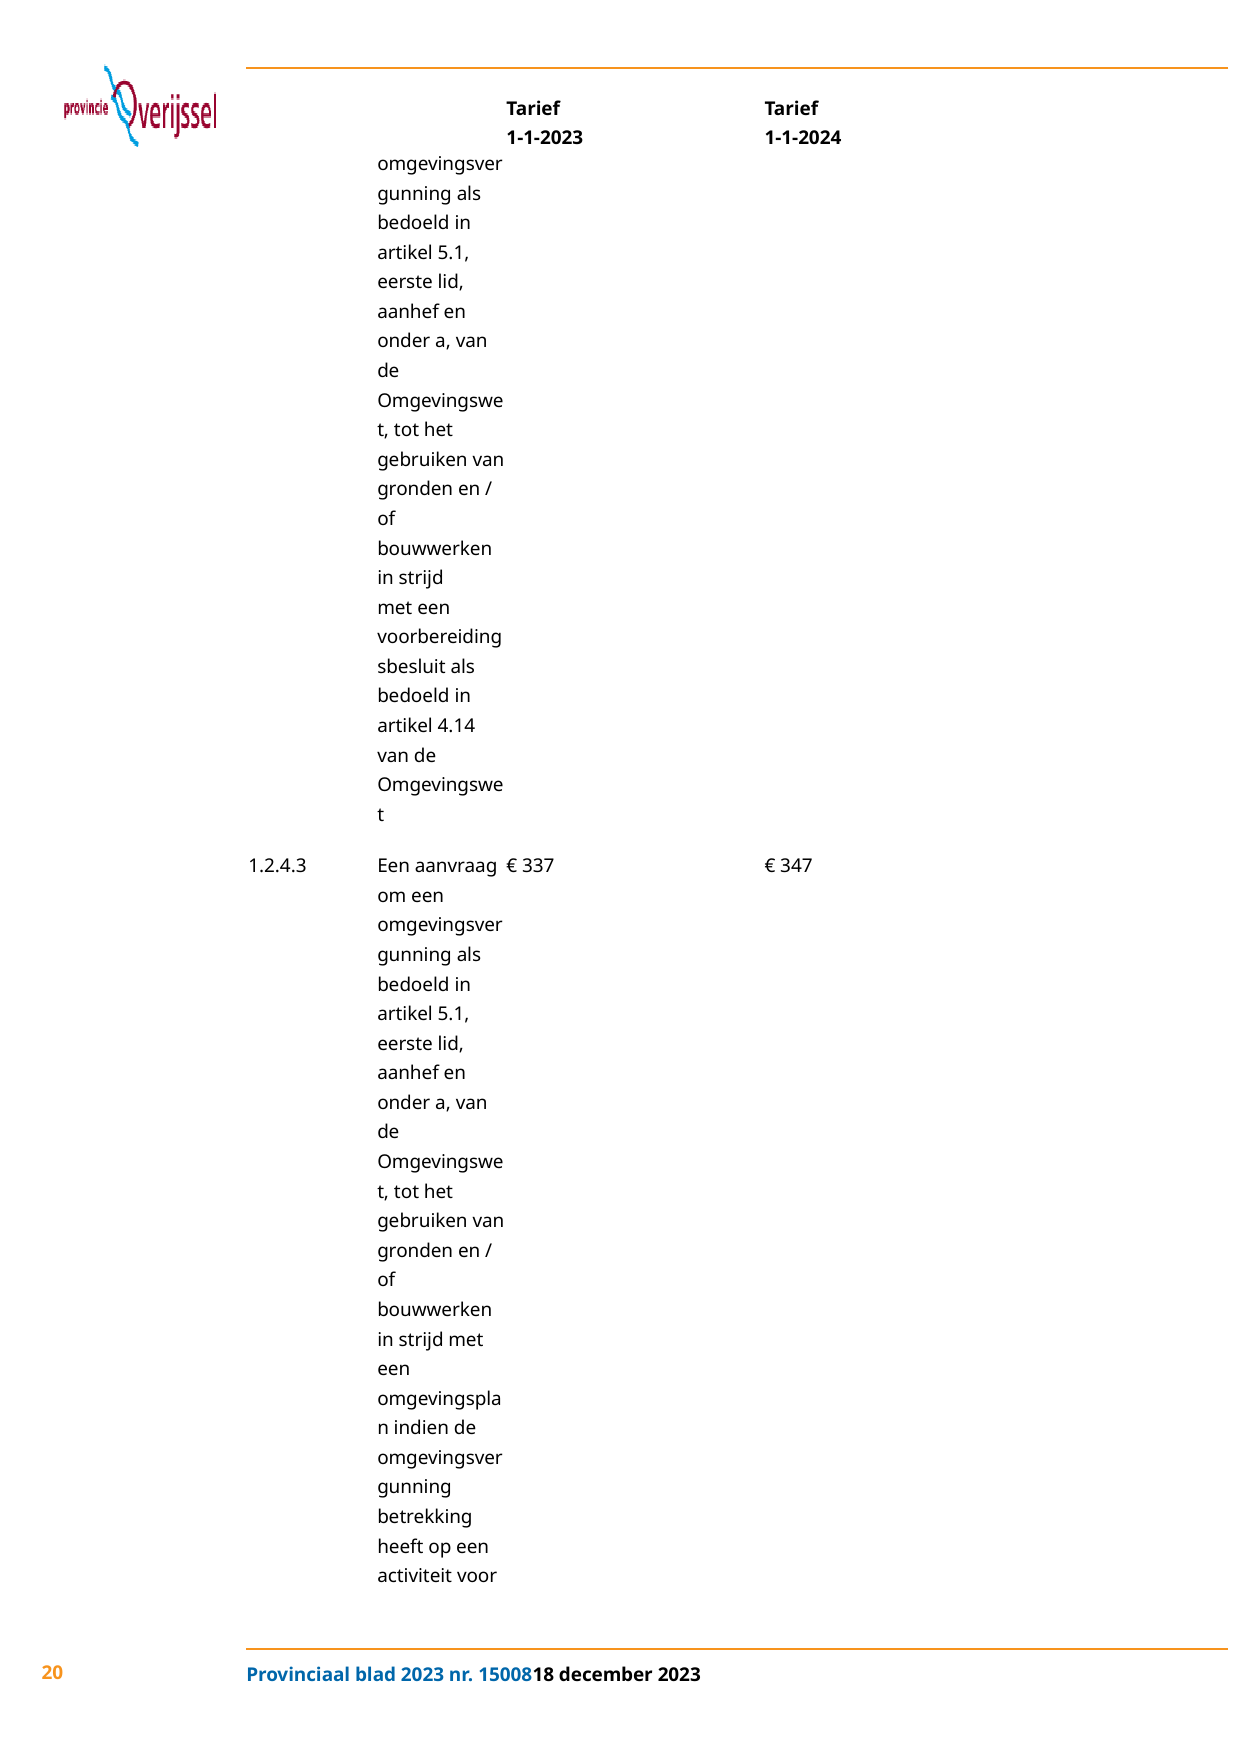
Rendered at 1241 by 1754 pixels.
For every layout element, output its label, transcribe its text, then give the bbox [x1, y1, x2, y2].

picture [41, 47, 231, 172]
table_cell [764, 150, 1022, 827]
table_cell [764, 827, 1022, 852]
table_cell omgevingsvergunning als bedoeld in artikel 5.1, eerste lid, aanhef en onder a, van de Omgevingswet, tot het gebruiken van gronden en / of bouwwerken in strijd met een voorbereidingsbesluit als bedoeld in artikel 4.14 van de Omgevingswet [377, 150, 506, 827]
table_cell € 347 [764, 853, 1022, 1588]
table_cell [377, 827, 506, 852]
table_header Tarief 1-1-2024 [764, 95, 1022, 150]
table_cell [1023, 827, 1152, 852]
table_cell 1.2.4.3 [248, 853, 377, 1588]
table_header Tarief 1-1-2023 [506, 95, 764, 150]
table_cell [506, 827, 764, 852]
table_cell [506, 150, 764, 827]
table_cell Een aanvraag om een omgevingsvergunning als bedoeld in artikel 5.1, eerste lid, aanhef en onder a, van de Omgevingswet, tot het gebruiken van gronden en / of bouwwerken in strijd met een omgevingsplan indien de omgevingsvergunning betrekking heeft op een activiteit voor [377, 853, 506, 1588]
table_cell € 337 [506, 853, 764, 1588]
table_header [1023, 95, 1152, 150]
table_header [377, 95, 506, 150]
table_cell [248, 827, 377, 852]
table_cell [248, 150, 377, 827]
table_cell [1023, 150, 1152, 827]
table_header [248, 95, 377, 150]
table_cell [1023, 853, 1152, 1588]
